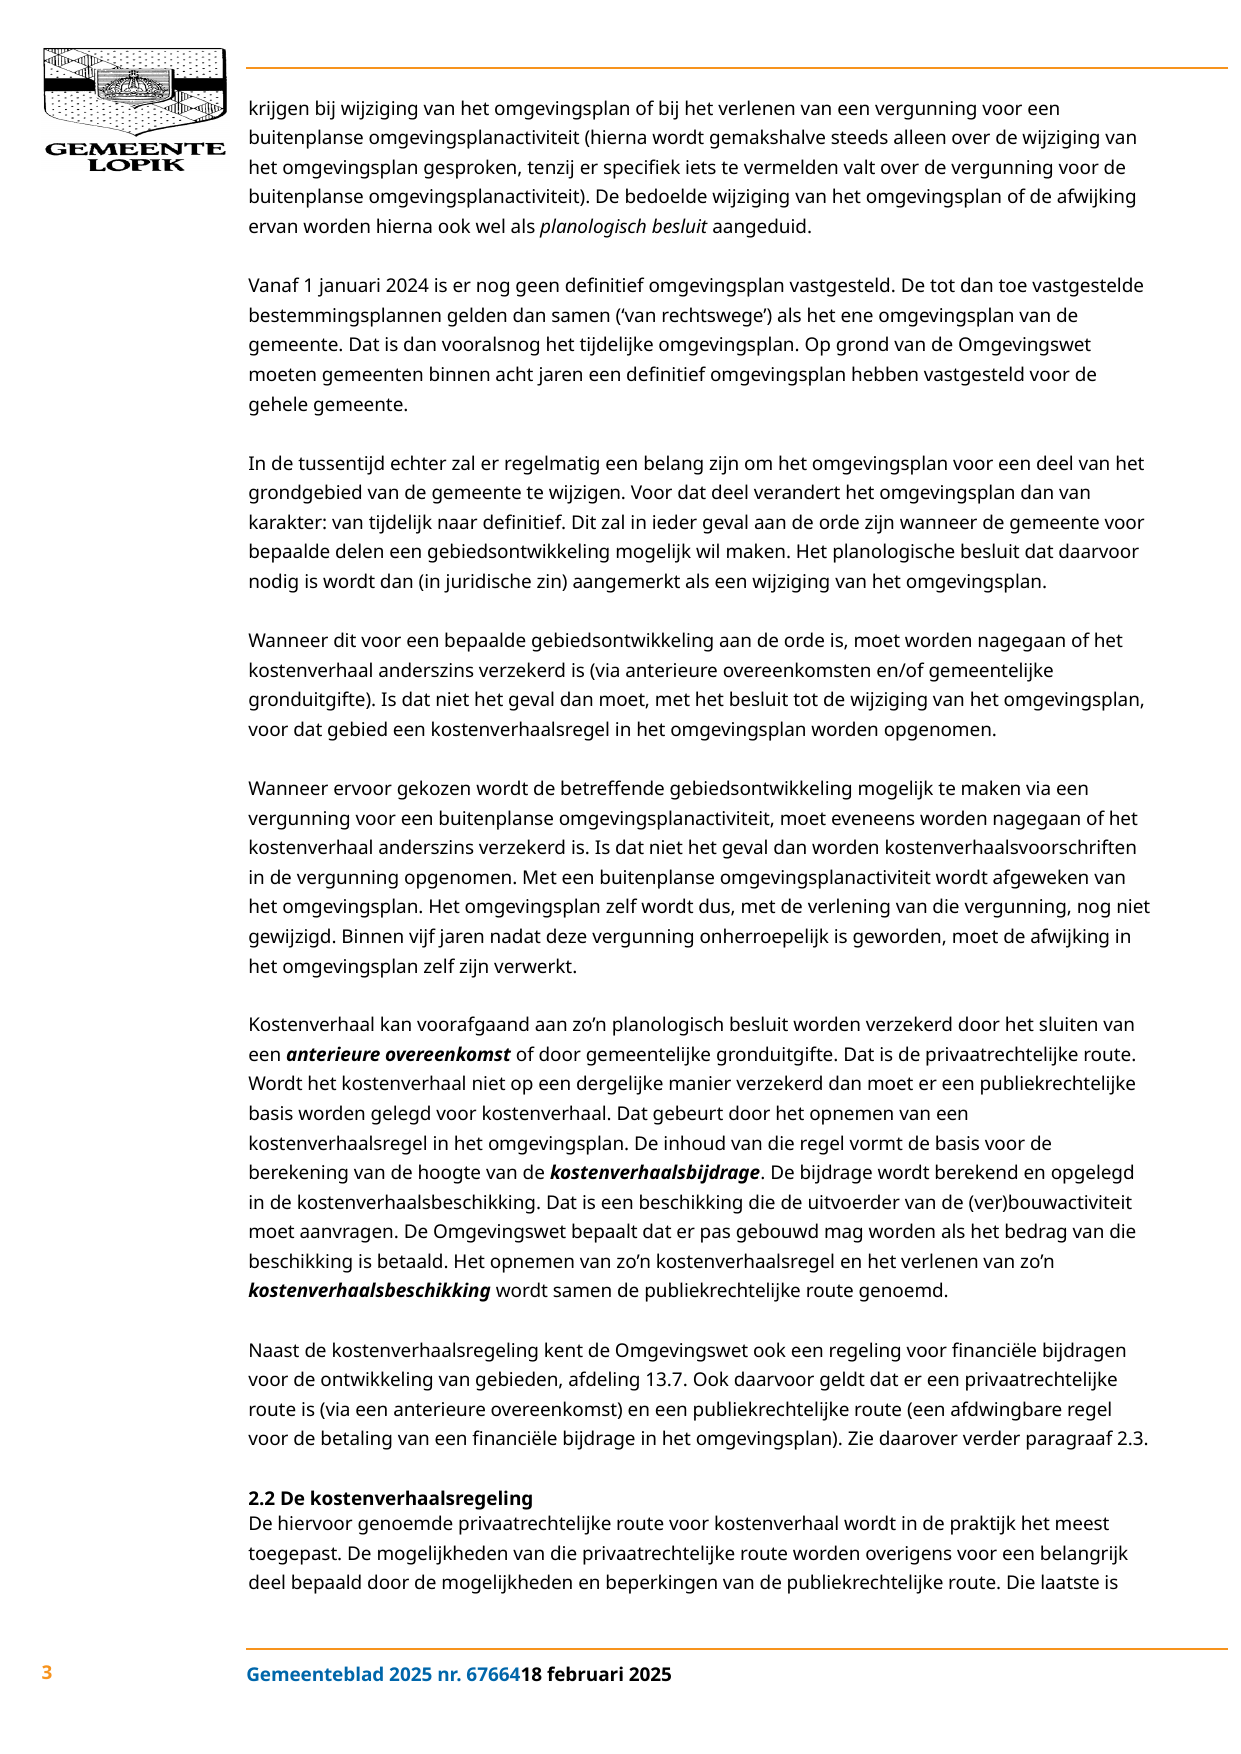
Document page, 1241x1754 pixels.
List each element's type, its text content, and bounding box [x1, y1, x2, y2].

table_header Vanaf 1 januari 2024 is er nog geen definitief omgevingsplan vastgesteld. De tot dan toe vastgestelde bestemmingsplannen gelden dan samen (‘van rechtswege’) als het ene omgevingsplan van de gemeente. Dat is dan vooralsnog het tijdelijke omgevingsplan. Op grond van de Omgevingswet moeten gemeenten binnen acht jaren een definitief omgevingsplan hebben vastgesteld voor de gehele gemeente. In de tussentijd echter zal er regelmatig een belang zijn om het omgevingsplan voor een deel van het grondgebied van de gemeente te wijzigen. Voor dat deel verandert het omgevingsplan dan van karakter: van tijdelijk naar definitief. Dit zal in ieder geval aan de orde zijn wanneer de gemeente voor bepaalde delen een gebiedsontwikkeling mogelijk wil maken. Het planologische besluit dat daarvoor nodig is wordt dan (in juridische zin) aangemerkt als een wijziging van het omgevingsplan. Wanneer dit voor een bepaalde gebiedsontwikkeling aan de orde is, moet worden nagegaan of het kostenverhaal anderszins verzekerd is (via anterieure overeenkomsten en/of gemeentelijke gronduitgifte). Is dat niet het geval dan moet, met het besluit tot de wijziging van het omgevingsplan, voor dat gebied een kostenverhaalsregel in het omgevingsplan worden opgenomen. Wanneer ervoor gekozen wordt de betreffende gebiedsontwikkeling mogelijk te maken via een vergunning voor een buitenplanse omgevingsplanactiviteit, moet eveneens worden nagegaan of het kostenverhaal anderszins verzekerd is. Is dat niet het geval dan worden kostenverhaalsvoorschriften in de vergunning opgenomen. Met een buitenplanse omgevingsplanactiviteit wordt afgeweken van het omgevingsplan. Het omgevingsplan zelf wordt dus, met de verlening van die vergunning, nog niet gewijzigd. Binnen vijf jaren nadat deze vergunning onherroepelijk is geworden, moet de afwijking in het omgevingsplan zelf zijn verwerkt. [248, 273, 1152, 978]
text krijgen bij wijziging van het omgevingsplan of bij het verlenen van een vergunning voor een buitenplanse omgevingsplanactiviteit (hierna wordt gemakshalve steeds alleen over de wijziging van het omgevingsplan gesproken, tenzij er specifiek iets te vermelden valt over de vergunning voor de buitenplanse omgevingsplanactiviteit). De bedoelde wijziging van het omgevingsplan of de afwijking ervan worden hierna ook wel als planologisch besluit aangeduid. [248, 95, 1152, 239]
text 2.2 De kostenverhaalsregeling [248, 1485, 1152, 1510]
text Kostenverhaal kan voorafgaand aan zo’n planologisch besluit worden verzekerd door het sluiten van een anterieure overeenkomst of door gemeentelijke gronduitgifte. Dat is de privaatrechtelijke route. Wordt het kostenverhaal niet op een dergelijke manier verzekerd dan moet er een publiekrechtelijke basis worden gelegd voor kostenverhaal. Dat gebeurt door het opnemen van een kostenverhaalsregel in het omgevingsplan. De inhoud van die regel vormt de basis voor de berekening van de hoogte van de kostenverhaalsbijdrage. De bijdrage wordt berekend en opgelegd in de kostenverhaalsbeschikking. Dat is een beschikking die de uitvoerder van de (ver)bouwactiviteit moet aanvragen. De Omgevingswet bepaalt dat er pas gebouwd mag worden als het bedrag van die beschikking is betaald. Het opnemen van zo’n kostenverhaalsregel en het verlenen van zo’n kostenverhaalsbeschikking wordt samen de publiekrechtelijke route genoemd. [248, 1011, 1152, 1303]
picture [41, 47, 231, 172]
text Naast de kostenverhaalsregeling kent de Omgevingswet ook een regeling voor financiële bijdragen voor de ontwikkeling van gebieden, afdeling 13.7. Ook daarvoor geldt dat er een privaatrechtelijke route is (via een anterieure overeenkomst) en een publiekrechtelijke route (een afdwingbare regel voor de betaling van een financiële bijdrage in het omgevingsplan). Zie daarover verder paragraaf 2.3. [248, 1337, 1152, 1451]
text De hiervoor genoemde privaatrechtelijke route voor kostenverhaal wordt in de praktijk het meest toegepast. De mogelijkheden van die privaatrechtelijke route worden overigens voor een belangrijk deel bepaald door de mogelijkheden en beperkingen van de publiekrechtelijke route. Die laatste is [248, 1510, 1152, 1595]
